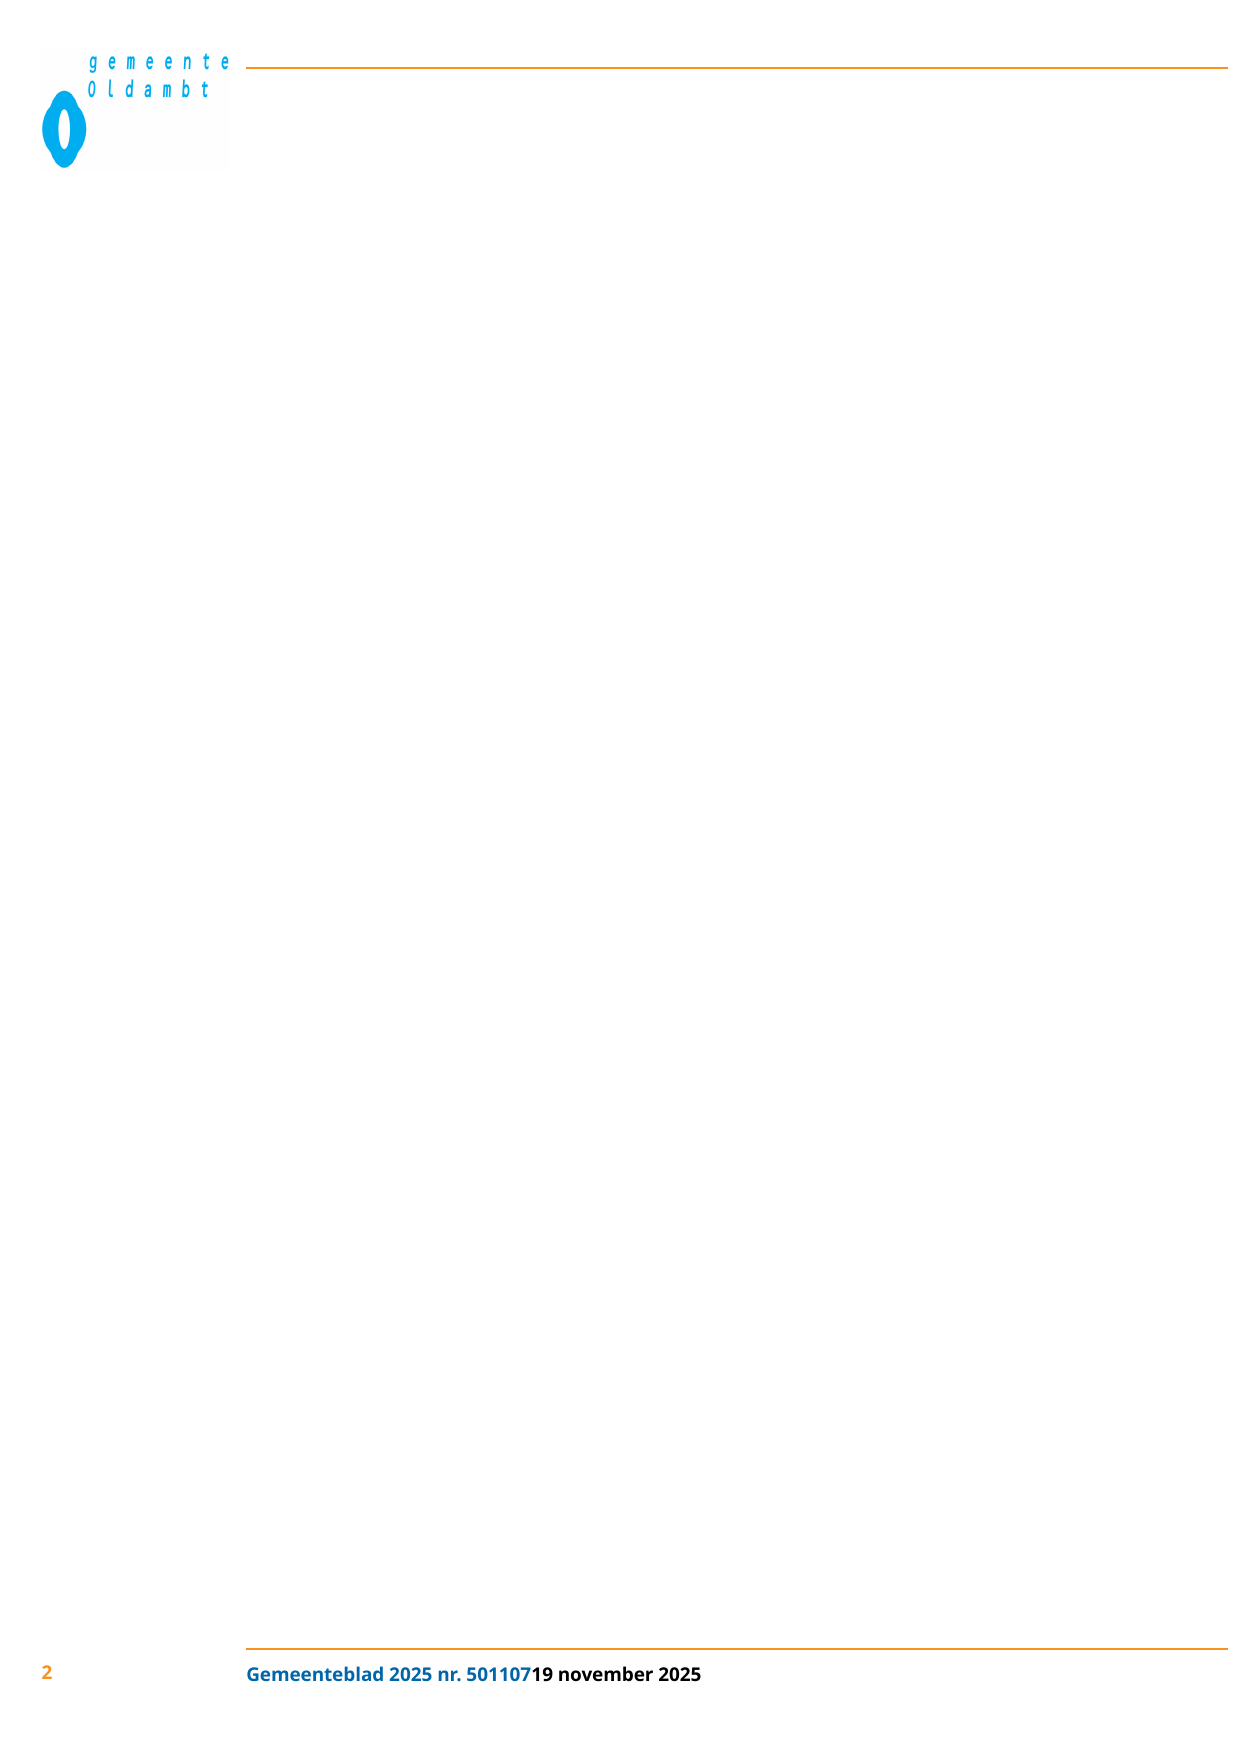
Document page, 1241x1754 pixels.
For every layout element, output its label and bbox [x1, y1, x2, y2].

picture [41, 47, 231, 172]
